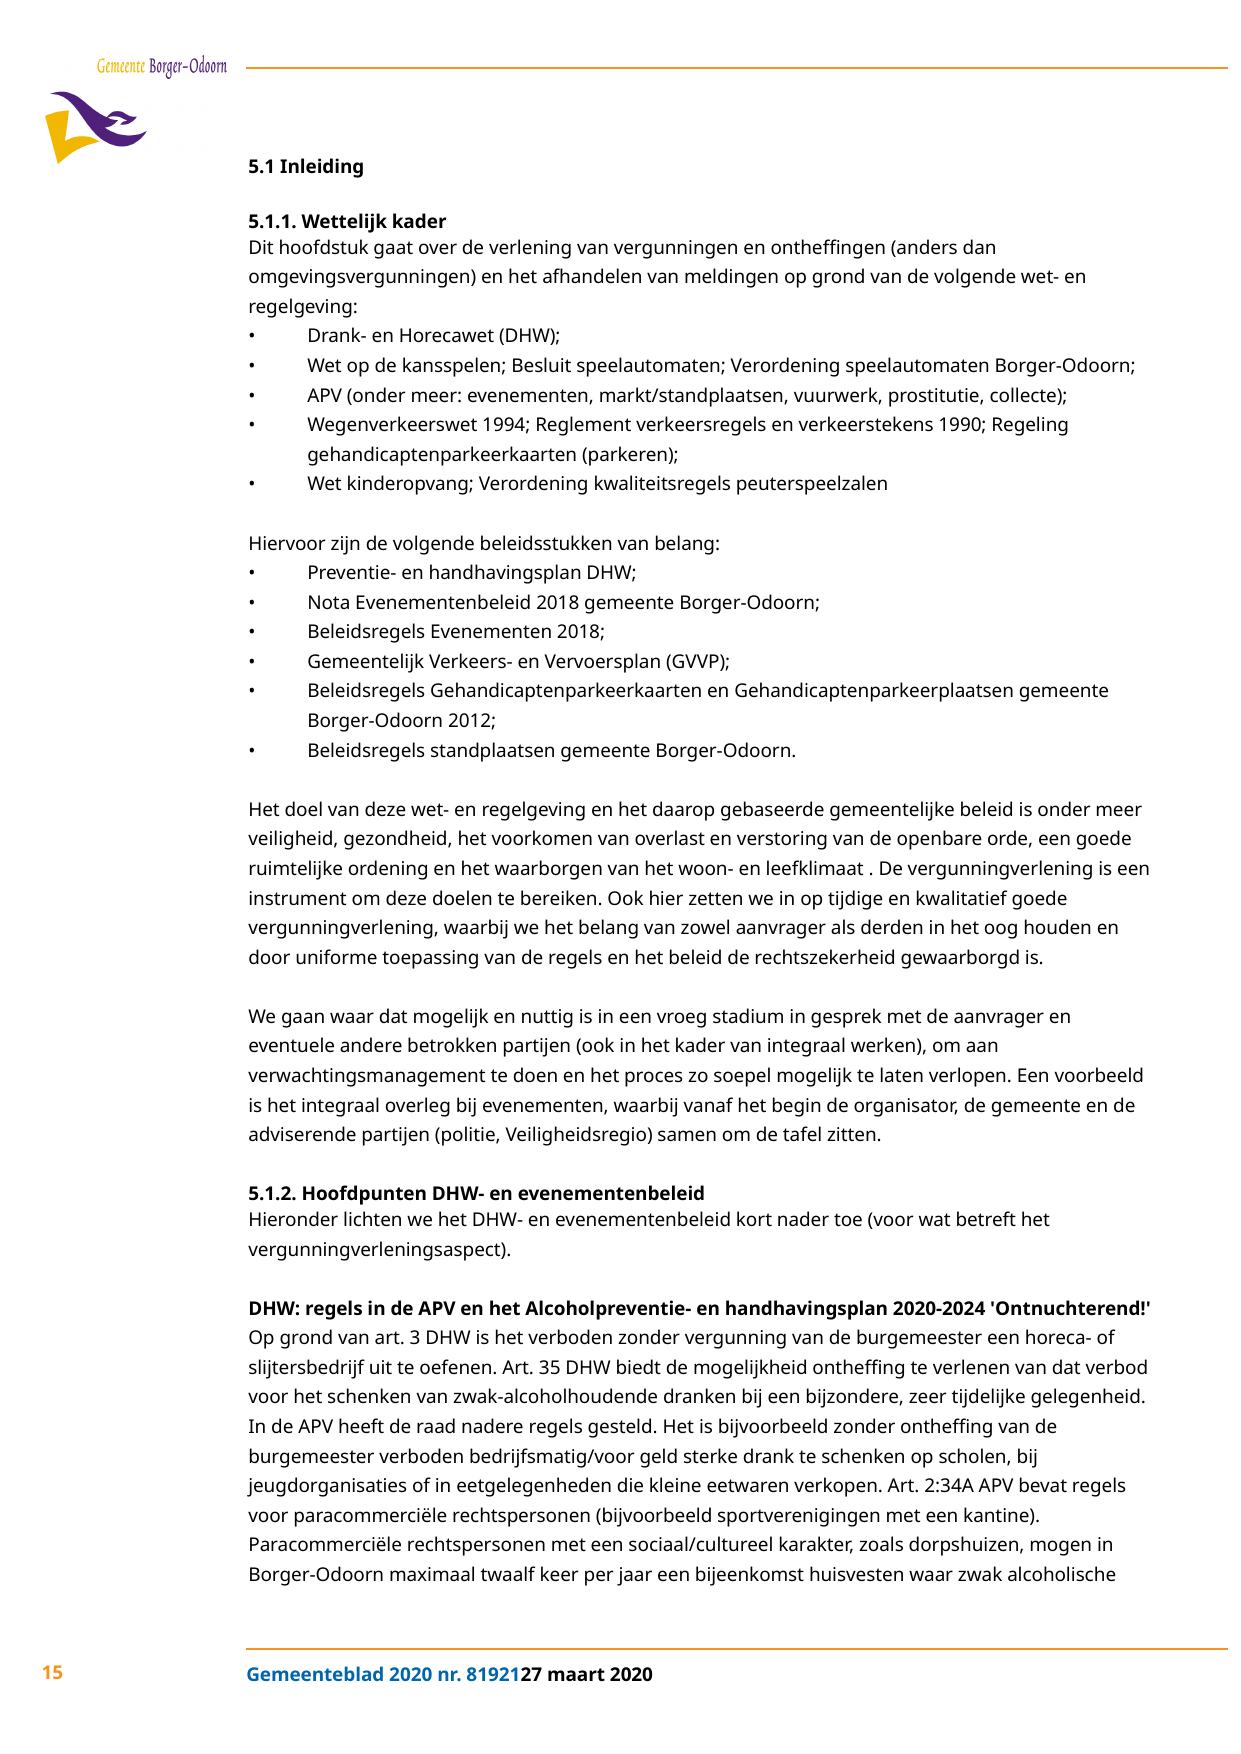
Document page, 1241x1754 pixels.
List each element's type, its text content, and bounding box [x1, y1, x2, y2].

text 5.1.1. Wettelijk kader [248, 208, 1152, 234]
list Wet op de kansspelen; Besluit speelautomaten; Verordening speelautomaten Borger-Odoorn; [248, 352, 1152, 378]
list APV (onder meer: evenementen, markt/standplaatsen, vuurwerk, prostitutie, collecte); [248, 382, 1152, 407]
text Hiervoor zijn de volgende beleidsstukken van belang: [248, 530, 1152, 555]
text 5.1.2. Hoofdpunten DHW- en evenementenbeleid [248, 1181, 1152, 1206]
list Beleidsregels Evenementen 2018; [248, 618, 1152, 644]
list Preventie- en handhavingsplan DHW; [248, 559, 1152, 585]
text We gaan waar dat mogelijk en nuttig is in een vroeg stadium in gesprek met de aanvrager en eventuele andere betrokken partijen (ook in het kader van integraal werken), om aan verwachtingsmanagement te doen en het proces zo soepel mogelijk te laten verlopen. Een voorbeeld is het integraal overleg bij evenementen, waarbij vanaf het begin de organisator, de gemeente en de adviserende partijen (politie, Veiligheidsregio) samen om de tafel zitten. [248, 1003, 1152, 1147]
list Wet kinderopvang; Verordening kwaliteitsregels peuterspeelzalen [248, 471, 1152, 496]
list Beleidsregels Gehandicaptenparkeerkaarten en Gehandicaptenparkeerplaatsen gemeente Borger-Odoorn 2012; [248, 678, 1152, 733]
list Wegenverkeerswet 1994; Reglement verkeersregels en verkeerstekens 1990; Regeling gehandicaptenparkeerkaarten (parkeren); [248, 411, 1152, 467]
text Dit hoofdstuk gaat over de verlening van vergunningen en ontheffingen (anders dan omgevingsvergunningen) en het afhandelen van meldingen op grond van de volgende wet- en regelgeving: [248, 234, 1152, 319]
text 5.1 Inleiding [248, 153, 1152, 178]
text DHW: regels in de APV en het Alcoholpreventie- en handhavingsplan 2020-2024 'Ontnuchterend!' [248, 1295, 1152, 1321]
list Gemeentelijk Verkeers- en Vervoersplan (GVVP); [248, 648, 1152, 674]
list Drank- en Horecawet (DHW); [248, 323, 1152, 348]
picture [41, 47, 231, 172]
text Hieronder lichten we het DHW- en evenementenbeleid kort nader toe (voor wat betreft het vergunningverleningsaspect). [248, 1206, 1152, 1262]
text Het doel van deze wet- en regelgeving en het daarop gebaseerde gemeentelijke beleid is onder meer veiligheid, gezondheid, het voorkomen van overlast en verstoring van de openbare orde, een goede ruimtelijke ordening en het waarborgen van het woon- en leefklimaat . De vergunningverlening is een instrument om deze doelen te bereiken. Ook hier zetten we in op tijdige en kwalitatief goede vergunningverlening, waarbij we het belang van zowel aanvrager als derden in het oog houden en door uniforme toepassing van de regels en het beleid de rechtszekerheid gewaarborgd is. [248, 796, 1152, 969]
list Beleidsregels standplaatsen gemeente Borger-Odoorn. [248, 737, 1152, 762]
text Op grond van art. 3 DHW is het verboden zonder vergunning van de burgemeester een horeca- of slijtersbedrijf uit te oefenen. Art. 35 DHW biedt de mogelijkheid ontheffing te verlenen van dat verbod voor het schenken van zwak-alcoholhoudende dranken bij een bijzondere, zeer tijdelijke gelegenheid. In de APV heeft de raad nadere regels gesteld. Het is bijvoorbeeld zonder ontheffing van de burgemeester verboden bedrijfsmatig/voor geld sterke drank te schenken op scholen, bij jeugdorganisaties of in eetgelegenheden die kleine eetwaren verkopen. Art. 2:34A APV bevat regels voor paracommerciële rechtspersonen (bijvoorbeeld sportverenigingen met een kantine). Paracommerciële rechtspersonen met een sociaal/cultureel karakter, zoals dorpshuizen, mogen in Borger-Odoorn maximaal twaalf keer per jaar een bijeenkomst huisvesten waar zwak alcoholische [248, 1324, 1152, 1587]
list Nota Evenementenbeleid 2018 gemeente Borger-Odoorn; [248, 589, 1152, 614]
